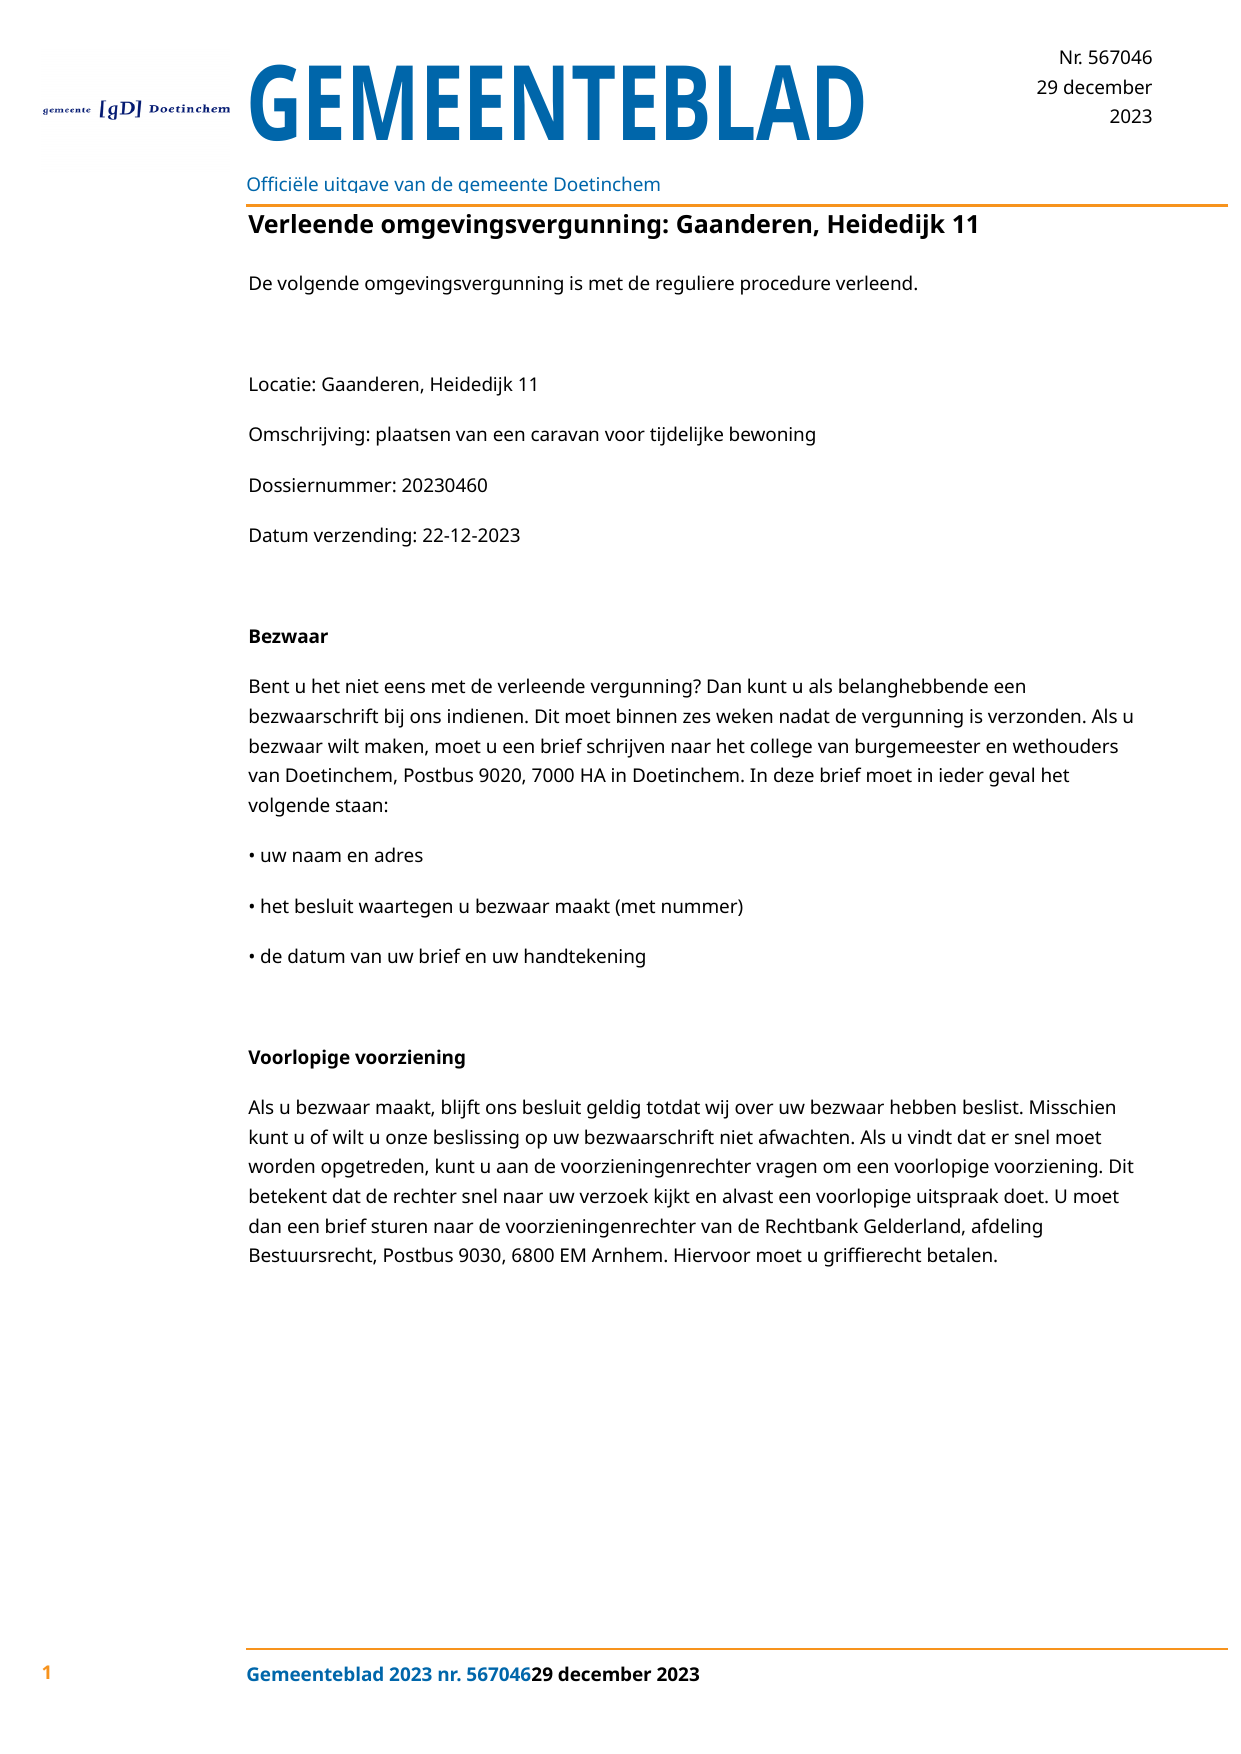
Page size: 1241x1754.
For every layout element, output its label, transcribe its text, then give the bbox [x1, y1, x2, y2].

text Locatie: Gaanderen, Heidedijk 11 [248, 371, 1152, 397]
text Voorlopige voorziening [248, 1044, 1152, 1070]
text • de datum van uw brief en uw handtekening [248, 943, 1152, 969]
text De volgende omgevingsvergunning is met de reguliere procedure verleend. [248, 270, 1152, 296]
picture [41, 47, 231, 172]
text • het besluit waartegen u bezwaar maakt (met nummer) [248, 893, 1152, 918]
text Omschrijving: plaatsen van een caravan voor tijdelijke bewoning [248, 422, 1152, 447]
text Als u bezwaar maakt, blijft ons besluit geldig totdat wij over uw bezwaar hebben beslist. Misschien kunt u of wilt u onze beslissing op uw bezwaarschrift niet afwachten. Als u vindt dat er snel moet worden opgetreden, kunt u aan de voorzieningenrechter vragen om een voorlopige voorziening. Dit betekent dat de rechter snel naar uw verzoek kijkt en alvast een voorlopige uitspraak doet. U moet dan een brief sturen naar de voorzieningenrechter van de Rechtbank Gelderland, afdeling Bestuursrecht, Postbus 9030, 6800 EM Arnhem. Hiervoor moet u griffierecht betalen. [248, 1094, 1152, 1268]
text Datum verzending: 22-12-2023 [248, 522, 1152, 548]
text Bent u het niet eens met de verleende vergunning? Dan kunt u als belanghebbende een bezwaarschrift bij ons indienen. Dit moet binnen zes weken nadat de vergunning is verzonden. Als u bezwaar wilt maken, moet u een brief schrijven naar het college van burgemeester en wethouders van Doetinchem, Postbus 9020, 7000 HA in Doetinchem. In deze brief moet in ieder geval het volgende staan: [248, 674, 1152, 818]
text Bezwaar [248, 623, 1152, 649]
text Verleende omgevingsvergunning: Gaanderen, Heidedijk 11 [248, 207, 1152, 241]
text Dossiernummer: 20230460 [248, 472, 1152, 498]
text • uw naam en adres [248, 842, 1152, 868]
